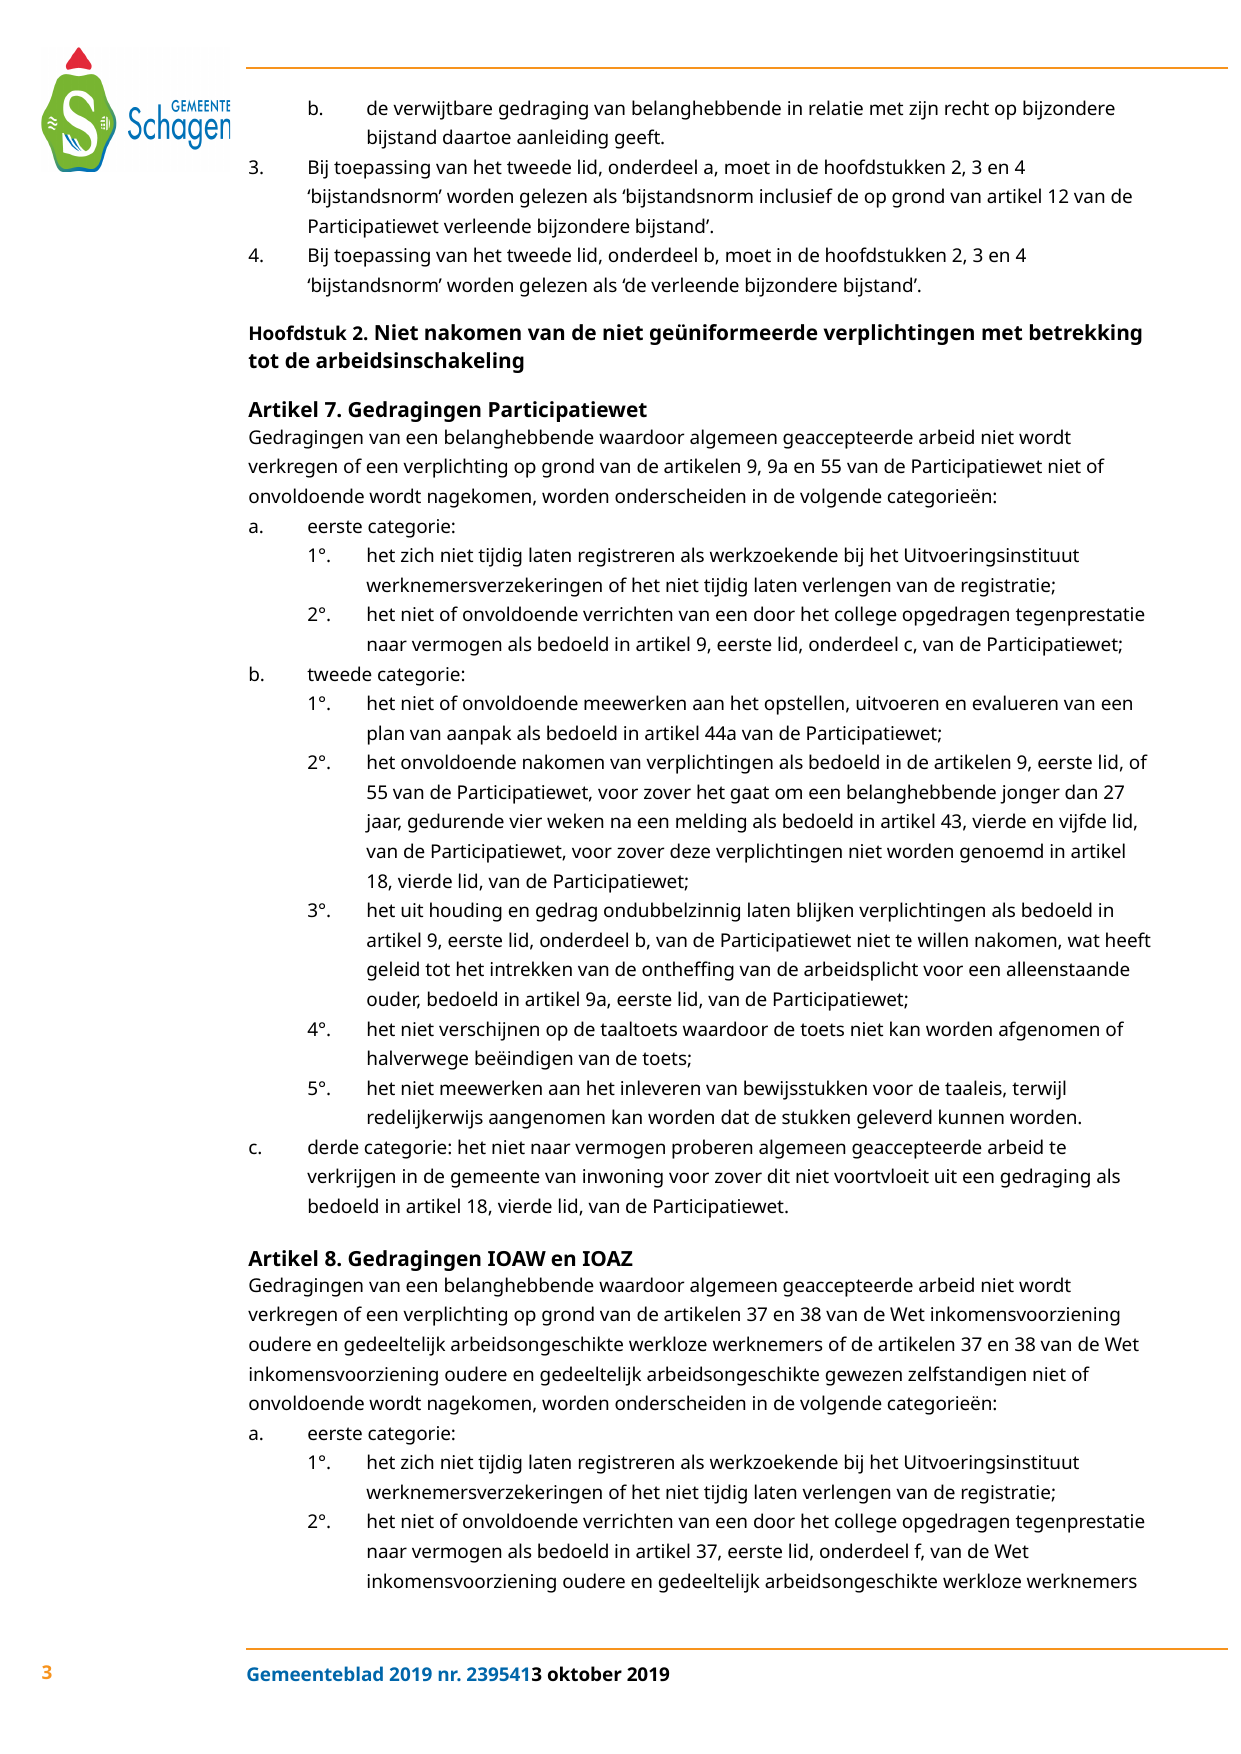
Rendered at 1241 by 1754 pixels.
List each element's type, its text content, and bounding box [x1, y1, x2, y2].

list het zich niet tijdig laten registreren als werkzoekende bij het Uitvoeringsinstituut werknemersverzekeringen of het niet tijdig laten verlengen van de registratie; [307, 1449, 1152, 1505]
text Gedragingen van een belanghebbende waardoor algemeen geaccepteerde arbeid niet wordt verkregen of een verplichting op grond van de artikelen 37 en 38 van de Wet inkomensvoorziening oudere en gedeeltelijk arbeidsongeschikte werkloze werknemers of de artikelen 37 en 38 van de Wet inkomensvoorziening oudere en gedeeltelijk arbeidsongeschikte gewezen zelfstandigen niet of onvoldoende wordt nagekomen, worden onderscheiden in de volgende categorieën: [248, 1272, 1152, 1416]
text Artikel 8. Gedragingen IOAW en IOAZ [248, 1244, 1152, 1272]
text Gedragingen van een belanghebbende waardoor algemeen geaccepteerde arbeid niet wordt verkregen of een verplichting op grond van de artikelen 9, 9a en 55 van de Participatiewet niet of onvoldoende wordt nagekomen, worden onderscheiden in de volgende categorieën: [248, 424, 1152, 509]
list eerste categorie: [248, 513, 1152, 538]
list tweede categorie: [248, 661, 1152, 686]
list Bij toepassing van het tweede lid, onderdeel b, moet in de hoofdstukken 2, 3 en 4 ‘bijstandsnorm’ worden gelezen als ‘de verleende bijzondere bijstand’. [248, 243, 1152, 298]
list Bij toepassing van het tweede lid, onderdeel a, moet in de hoofdstukken 2, 3 en 4 ‘bijstandsnorm’ worden gelezen als ‘bijstandsnorm inclusief de op grond van artikel 12 van de Participatiewet verleende bijzondere bijstand’. [248, 154, 1152, 239]
list het niet verschijnen op de taaltoets waardoor de toets niet kan worden afgenomen of halverwege beëindigen van de toets; [307, 1016, 1152, 1071]
list het niet meewerken aan het inleveren van bewijsstukken voor de taaleis, terwijl redelijkerwijs aangenomen kan worden dat de stukken geleverd kunnen worden. [307, 1075, 1152, 1130]
list het zich niet tijdig laten registreren als werkzoekende bij het Uitvoeringsinstituut werknemersverzekeringen of het niet tijdig laten verlengen van de registratie; [307, 542, 1152, 598]
list het onvoldoende nakomen van verplichtingen als bedoeld in de artikelen 9, eerste lid, of 55 van de Participatiewet, voor zover het gaat om een belanghebbende jonger dan 27 jaar, gedurende vier weken na een melding als bedoeld in artikel 43, vierde en vijfde lid, van de Participatiewet, voor zover deze verplichtingen niet worden genoemd in artikel 18, vierde lid, van de Participatiewet; [307, 749, 1152, 893]
picture [41, 47, 231, 172]
text Hoofdstuk 2. Niet nakomen van de niet geüniformeerde verplichtingen met betrekking tot de arbeidsinschakeling [248, 318, 1152, 375]
text Artikel 7. Gedragingen Participatiewet [248, 396, 1152, 424]
list het niet of onvoldoende verrichten van een door het college opgedragen tegenprestatie naar vermogen als bedoeld in artikel 37, eerste lid, onderdeel f, van de Wet inkomensvoorziening oudere en gedeeltelijk arbeidsongeschikte werkloze werknemers [307, 1509, 1152, 1594]
list het niet of onvoldoende verrichten van een door het college opgedragen tegenprestatie naar vermogen als bedoeld in artikel 9, eerste lid, onderdeel c, van de Participatiewet; [307, 602, 1152, 657]
list het uit houding en gedrag ondubbelzinnig laten blijken verplichtingen als bedoeld in artikel 9, eerste lid, onderdeel b, van de Participatiewet niet te willen nakomen, wat heeft geleid tot het intrekken van de ontheffing van de arbeidsplicht voor een alleenstaande ouder, bedoeld in artikel 9a, eerste lid, van de Participatiewet; [307, 897, 1152, 1012]
list derde categorie: het niet naar vermogen proberen algemeen geaccepteerde arbeid te verkrijgen in de gemeente van inwoning voor zover dit niet voortvloeit uit een gedraging als bedoeld in artikel 18, vierde lid, van de Participatiewet. [248, 1134, 1152, 1219]
list de verwijtbare gedraging van belanghebbende in relatie met zijn recht op bijzondere bijstand daartoe aanleiding geeft. [307, 95, 1152, 150]
list eerste categorie: [248, 1420, 1152, 1446]
list het niet of onvoldoende meewerken aan het opstellen, uitvoeren en evalueren van een plan van aanpak als bedoeld in artikel 44a van de Participatiewet; [307, 690, 1152, 746]
